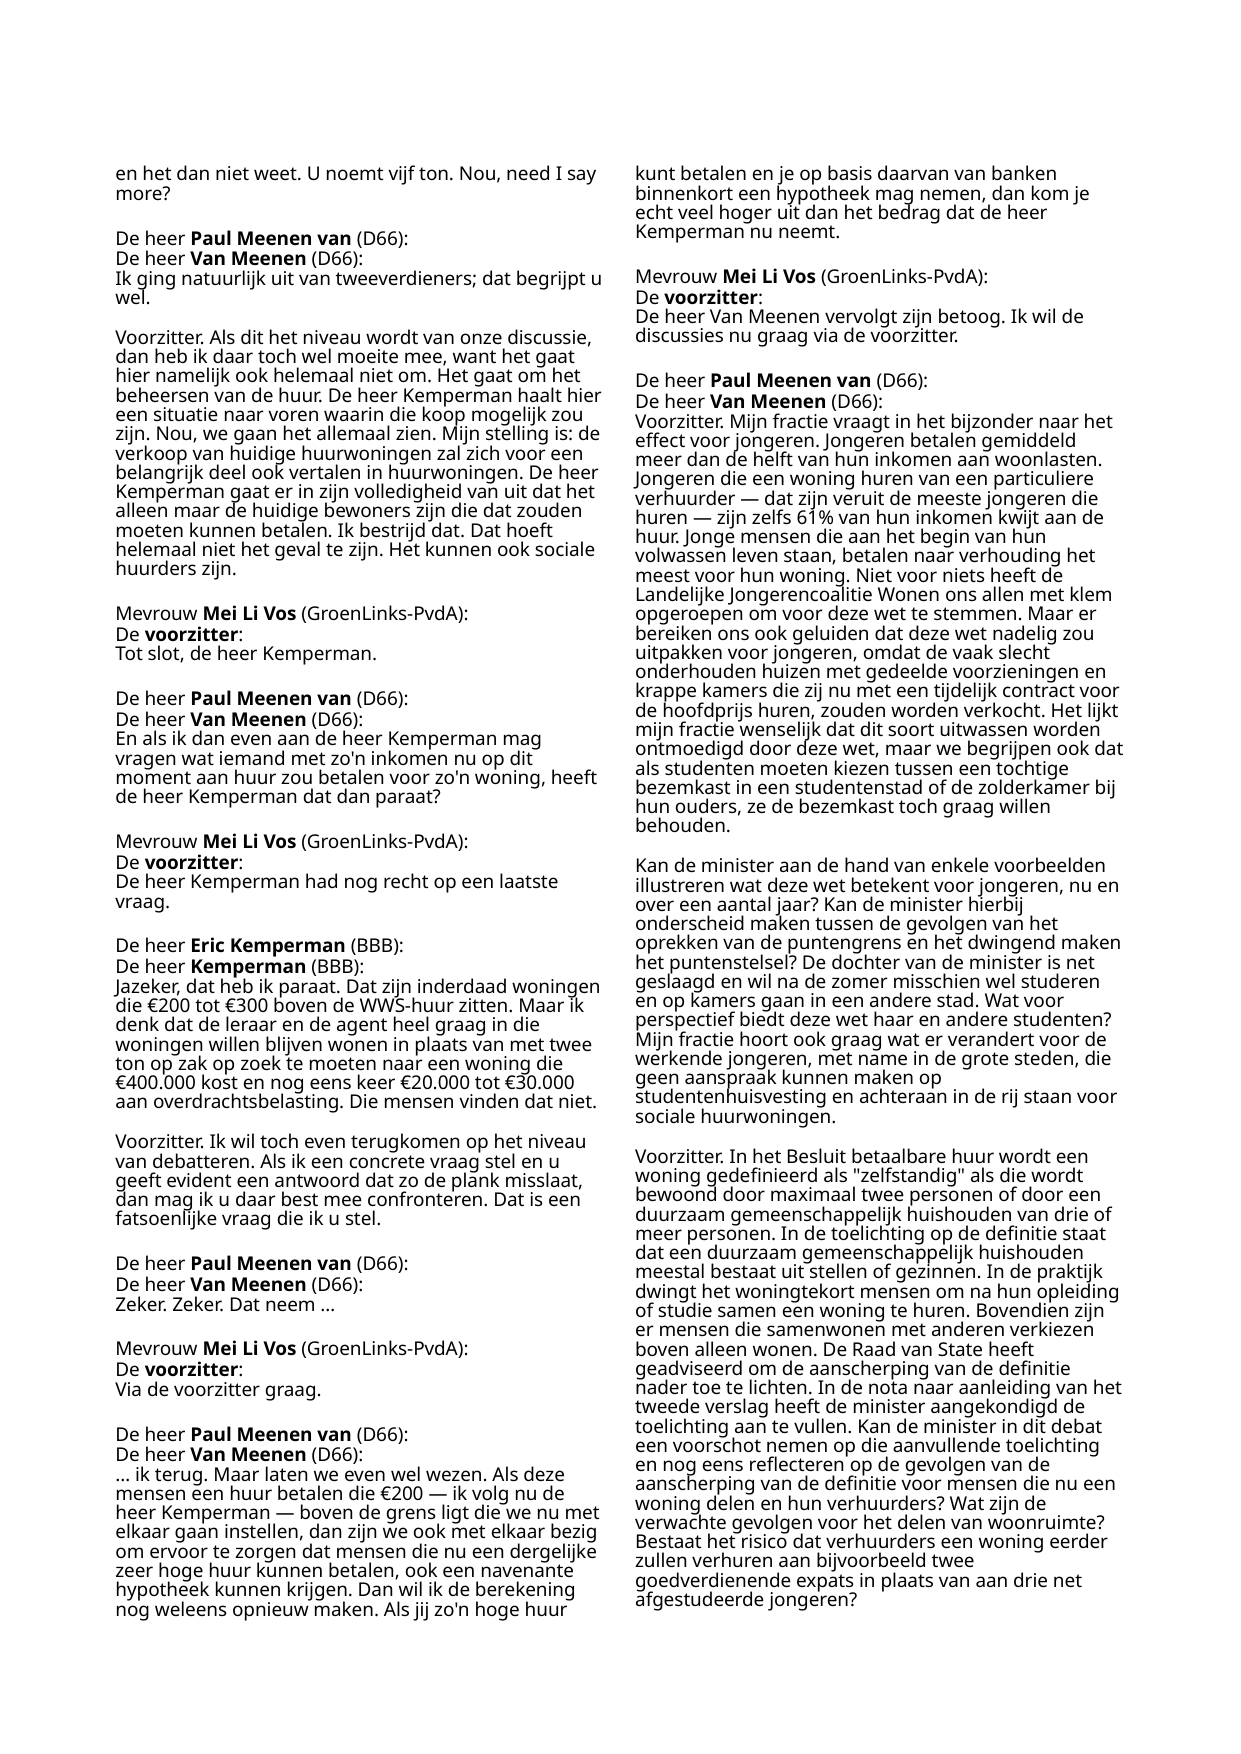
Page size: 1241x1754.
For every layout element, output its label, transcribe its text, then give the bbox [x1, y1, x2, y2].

text De heer Paul Meenen van (D66): [115, 685, 605, 711]
text De heer Eric Kemperman (BBB): [115, 933, 605, 958]
text Mevrouw Mei Li Vos (GroenLinks-PvdA): [635, 263, 1125, 289]
text De heer Paul Meenen van (D66): [635, 368, 1125, 393]
text De voorzitter: [115, 1361, 605, 1381]
text De heer Van Meenen (D66): [635, 393, 1125, 413]
text … ik terug. Maar laten we even wel wezen. Als deze mensen een huur betalen die €200 — ik volg nu de heer Kemperman — boven de grens ligt die we nu met elkaar gaan instellen, dan zijn we ook met elkaar bezig om ervoor te zorgen dat mensen die nu een dergelijke zeer hoge huur kunnen betalen, ook een navenante hypotheek kunnen krijgen. Dan wil ik de berekening nog weleens opnieuw maken. Als jij zo'n hoge huur [115, 1466, 605, 1620]
text Ik ging natuurlijk uit van tweeverdieners; dat begrijpt u wel. [115, 270, 605, 308]
text Mevrouw Mei Li Vos (GroenLinks-PvdA): [115, 828, 605, 854]
text De heer Van Meenen (D66): [115, 711, 605, 730]
text De heer Kemperman (BBB): [115, 958, 605, 978]
text en het dan niet weet. U noemt vijf ton. Nou, need I say more? [115, 165, 605, 204]
text De heer Van Meenen (D66): [115, 1276, 605, 1296]
text Via de voorzitter graag. [115, 1381, 605, 1400]
text De voorzitter: [635, 289, 1125, 308]
text Mevrouw Mei Li Vos (GroenLinks-PvdA): [115, 600, 605, 626]
text De heer Van Meenen vervolgt zijn betoog. Ik wil de discussies nu graag via de voorzitter. [635, 308, 1125, 347]
text Jazeker, dat heb ik paraat. Dat zijn inderdaad woningen die €200 tot €300 boven de WWS-huur zitten. Maar ik denk dat de leraar en de agent heel graag in die woningen willen blijven wonen in plaats van met twee ton op zak op zoek te moeten naar een woning die €400.000 kost en nog eens keer €20.000 tot €30.000 aan overdrachtsbelasting. Die mensen vinden dat niet. [115, 978, 605, 1113]
text De heer Paul Meenen van (D66): [115, 1251, 605, 1276]
text Voorzitter. In het Besluit betaalbare huur wordt een woning gedefinieerd als "zelfstandig" als die wordt bewoond door maximaal twee personen of door een duurzaam gemeenschappelijk huishouden van drie of meer personen. In de toelichting op de definitie staat dat een duurzaam gemeenschappelijk huishouden meestal bestaat uit stellen of gezinnen. In de praktijk dwingt het woningtekort mensen om na hun opleiding of studie samen een woning te huren. Bovendien zijn er mensen die samenwonen met anderen verkiezen boven alleen wonen. De Raad van State heeft geadviseerd om de aanscherping van de definitie nader toe te lichten. In de nota naar aanleiding van het tweede verslag heeft de minister aangekondigd de toelichting aan te vullen. Kan de minister in dit debat een voorschot nemen op die aanvullende toelichting en nog eens reflecteren op de gevolgen van de aanscherping van de definitie voor mensen die nu een woning delen en hun verhuurders? Wat zijn de verwachte gevolgen voor het delen van woonruimte? Bestaat het risico dat verhuurders een woning eerder zullen verhuren aan bijvoorbeeld twee goedverdienende expats in plaats van aan drie net afgestudeerde jongeren? [635, 1148, 1125, 1610]
text Voorzitter. Mijn fractie vraagt in het bijzonder naar het effect voor jongeren. Jongeren betalen gemiddeld meer dan de helft van hun inkomen aan woonlasten. Jongeren die een woning huren van een particuliere verhuurder — dat zijn veruit de meeste jongeren die huren — zijn zelfs 61% van hun inkomen kwijt aan de huur. Jonge mensen die aan het begin van hun volwassen leven staan, betalen naar verhouding het meest voor hun woning. Niet voor niets heeft de Landelijke Jongerencoalitie Wonen ons allen met klem opgeroepen om voor deze wet te stemmen. Maar er bereiken ons ook geluiden dat deze wet nadelig zou uitpakken voor jongeren, omdat de vaak slecht onderhouden huizen met gedeelde voorzieningen en krappe kamers die zij nu met een tijdelijk contract voor de hoofdprijs huren, zouden worden verkocht. Het lijkt mijn fractie wenselijk dat dit soort uitwassen worden ontmoedigd door deze wet, maar we begrijpen ook dat als studenten moeten kiezen tussen een tochtige bezemkast in een studentenstad of de zolderkamer bij hun ouders, ze de bezemkast toch graag willen behouden. [635, 413, 1125, 837]
text kunt betalen en je op basis daarvan van banken binnenkort een hypotheek mag nemen, dan kom je echt veel hoger uit dan het bedrag dat de heer Kemperman nu neemt. [635, 165, 1125, 242]
text Voorzitter. Ik wil toch even terugkomen op het niveau van debatteren. Als ik een concrete vraag stel en u geeft evident een antwoord dat zo de plank misslaat, dan mag ik u daar best mee confronteren. Dat is een fatsoenlijke vraag die ik u stel. [115, 1133, 605, 1230]
text De heer Paul Meenen van (D66): [115, 225, 605, 250]
text Zeker. Zeker. Dat neem … [115, 1296, 605, 1315]
text De heer Van Meenen (D66): [115, 250, 605, 270]
text Kan de minister aan de hand van enkele voorbeelden illustreren wat deze wet betekent voor jongeren, nu en over een aantal jaar? Kan de minister hierbij onderscheid maken tussen de gevolgen van het oprekken van de puntengrens en het dwingend maken het puntenstelsel? De dochter van de minister is net geslaagd en wil na de zomer misschien wel studeren en op kamers gaan in een andere stad. Wat voor perspectief biedt deze wet haar en andere studenten? Mijn fractie hoort ook graag wat er verandert voor de werkende jongeren, met name in de grote steden, die geen aanspraak kunnen maken op studentenhuisvesting en achteraan in de rij staan voor sociale huurwoningen. [635, 857, 1125, 1127]
text De heer Van Meenen (D66): [115, 1446, 605, 1466]
text De heer Paul Meenen van (D66): [115, 1421, 605, 1446]
text Tot slot, de heer Kemperman. [115, 645, 605, 664]
text De heer Kemperman had nog recht op een laatste vraag. [115, 873, 605, 912]
text En als ik dan even aan de heer Kemperman mag vragen wat iemand met zo'n inkomen nu op dit moment aan huur zou betalen voor zo'n woning, heeft de heer Kemperman dat dan paraat? [115, 730, 605, 807]
text Mevrouw Mei Li Vos (GroenLinks-PvdA): [115, 1336, 605, 1361]
text De voorzitter: [115, 626, 605, 645]
text De voorzitter: [115, 854, 605, 873]
text Voorzitter. Als dit het niveau wordt van onze discussie, dan heb ik daar toch wel moeite mee, want het gaat hier namelijk ook helemaal niet om. Het gaat om het beheersen van de huur. De heer Kemperman haalt hier een situatie naar voren waarin die koop mogelijk zou zijn. Nou, we gaan het allemaal zien. Mijn stelling is: de verkoop van huidige huurwoningen zal zich voor een belangrijk deel ook vertalen in huurwoningen. De heer Kemperman gaat er in zijn volledigheid van uit dat het alleen maar de huidige bewoners zijn die dat zouden moeten kunnen betalen. Ik bestrijd dat. Dat hoeft helemaal niet het geval te zijn. Het kunnen ook sociale huurders zijn. [115, 329, 605, 579]
